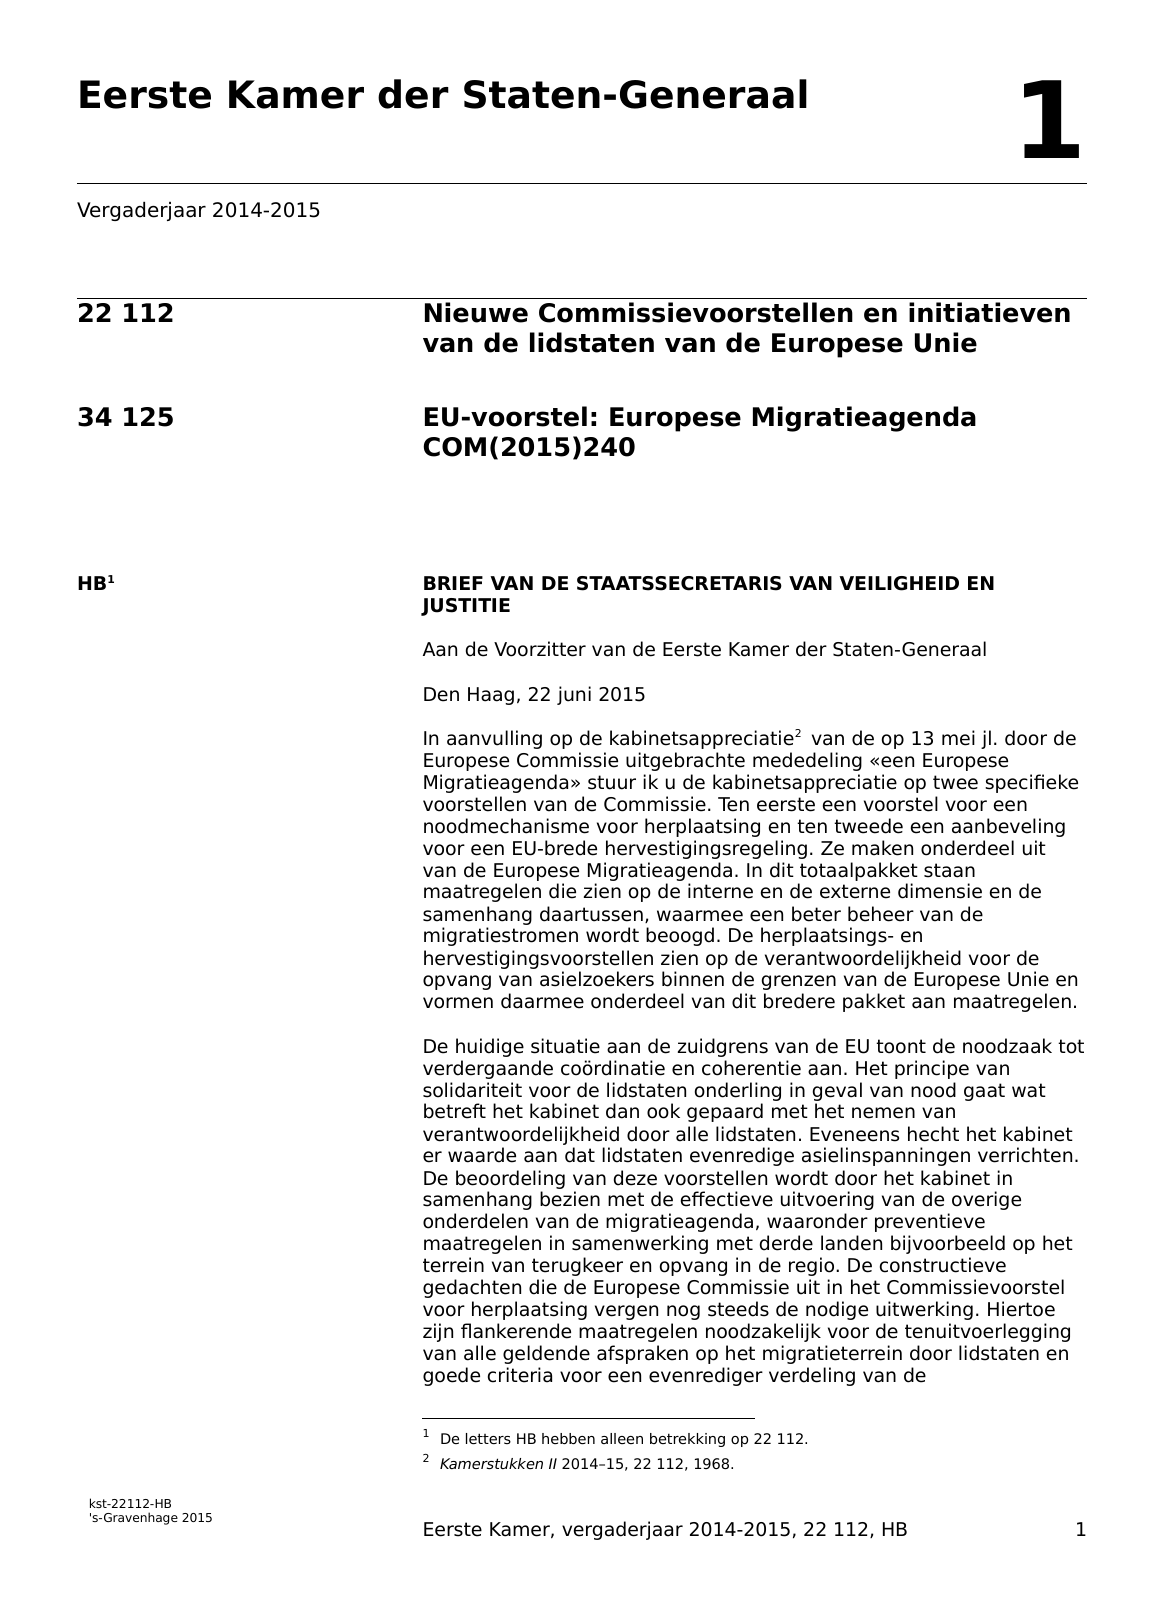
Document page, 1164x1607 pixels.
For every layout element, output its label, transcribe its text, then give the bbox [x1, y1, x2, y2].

text Aan de Voorzitter van de Eerste Kamer der Staten-Generaal [422, 639, 1087, 661]
text Den Haag, 22 juni 2015 [422, 683, 1087, 705]
subtitle HB BRIEF VAN DE STAATSSECRETARIS VAN VEILIGHEID EN JUSTITIE [77, 573, 1087, 617]
table_cell Vergaderjaar 2014-2015 [77, 184, 1087, 298]
subtitle 22 112 Nieuwe Commissievoorstellen en initiatieven van de lidstaten van de Europese Unie [77, 299, 1087, 358]
text 's-Gravenhage 2015 [88, 1511, 323, 1525]
table_header Eerste Kamer der Staten-Generaal [77, 59, 886, 183]
text De huidige situatie aan de zuidgrens van de EU toont de noodzaak tot verdergaande coördinatie en coherentie aan. Het principe van solidariteit voor de lidstaten onderling in geval van nood gaat wat betreft het kabinet dan ook gepaard met het nemen van verantwoordelijkheid door alle lidstaten. Eveneens hecht het kabinet er waarde aan dat lidstaten evenredige asielinspanningen verrichten. De beoordeling van deze voorstellen wordt door het kabinet in samenhang bezien met de effectieve uitvoering van de overige onderdelen van de migratieagenda, waaronder preventieve maatregelen in samenwerking met derde landen bijvoorbeeld op het terrein van terugkeer en opvang in de regio. De constructieve gedachten die de Europese Commissie uit in het Commissievoorstel voor herplaatsing vergen nog steeds de nodige uitwerking. Hiertoe zijn flankerende maatregelen noodzakelijk voor de tenuitvoerlegging van alle geldende afspraken op het migratieterrein door lidstaten en goede criteria voor een evenrediger verdeling van de [422, 1036, 1087, 1387]
text De letters HB hebben alleen betrekking op 22 112. [422, 1427, 1087, 1449]
text kst-22112-HB [88, 1497, 323, 1511]
subtitle 34 125 EU-voorstel: Europese Migratieagenda COM(2015)240 [77, 403, 1087, 462]
table_header 1 [886, 59, 1087, 183]
text In aanvulling op de kabinetsappreciatie van de op 13 mei jl. door de Europese Commissie uitgebrachte mededeling «een Europese Migratieagenda» stuur ik u de kabinetsappreciatie op twee specifieke voorstellen van de Commissie. Ten eerste een voorstel voor een noodmechanisme voor herplaatsing en ten tweede een aanbeveling voor een EU-brede hervestigingsregeling. Ze maken onderdeel uit van de Europese Migratieagenda. In dit totaalpakket staan maatregelen die zien op de interne en de externe dimensie en de samenhang daartussen, waarmee een beter beheer van de migratiestromen wordt beoogd. De herplaatsings- en hervestigingsvoorstellen zien op de verantwoordelijkheid voor de opvang van asielzoekers binnen de grenzen van de Europese Unie en vormen daarmee onderdeel van dit bredere pakket aan maatregelen. [422, 728, 1087, 1013]
text Kamerstukken II 2014–15, 22 112, 1968. [422, 1452, 1087, 1474]
